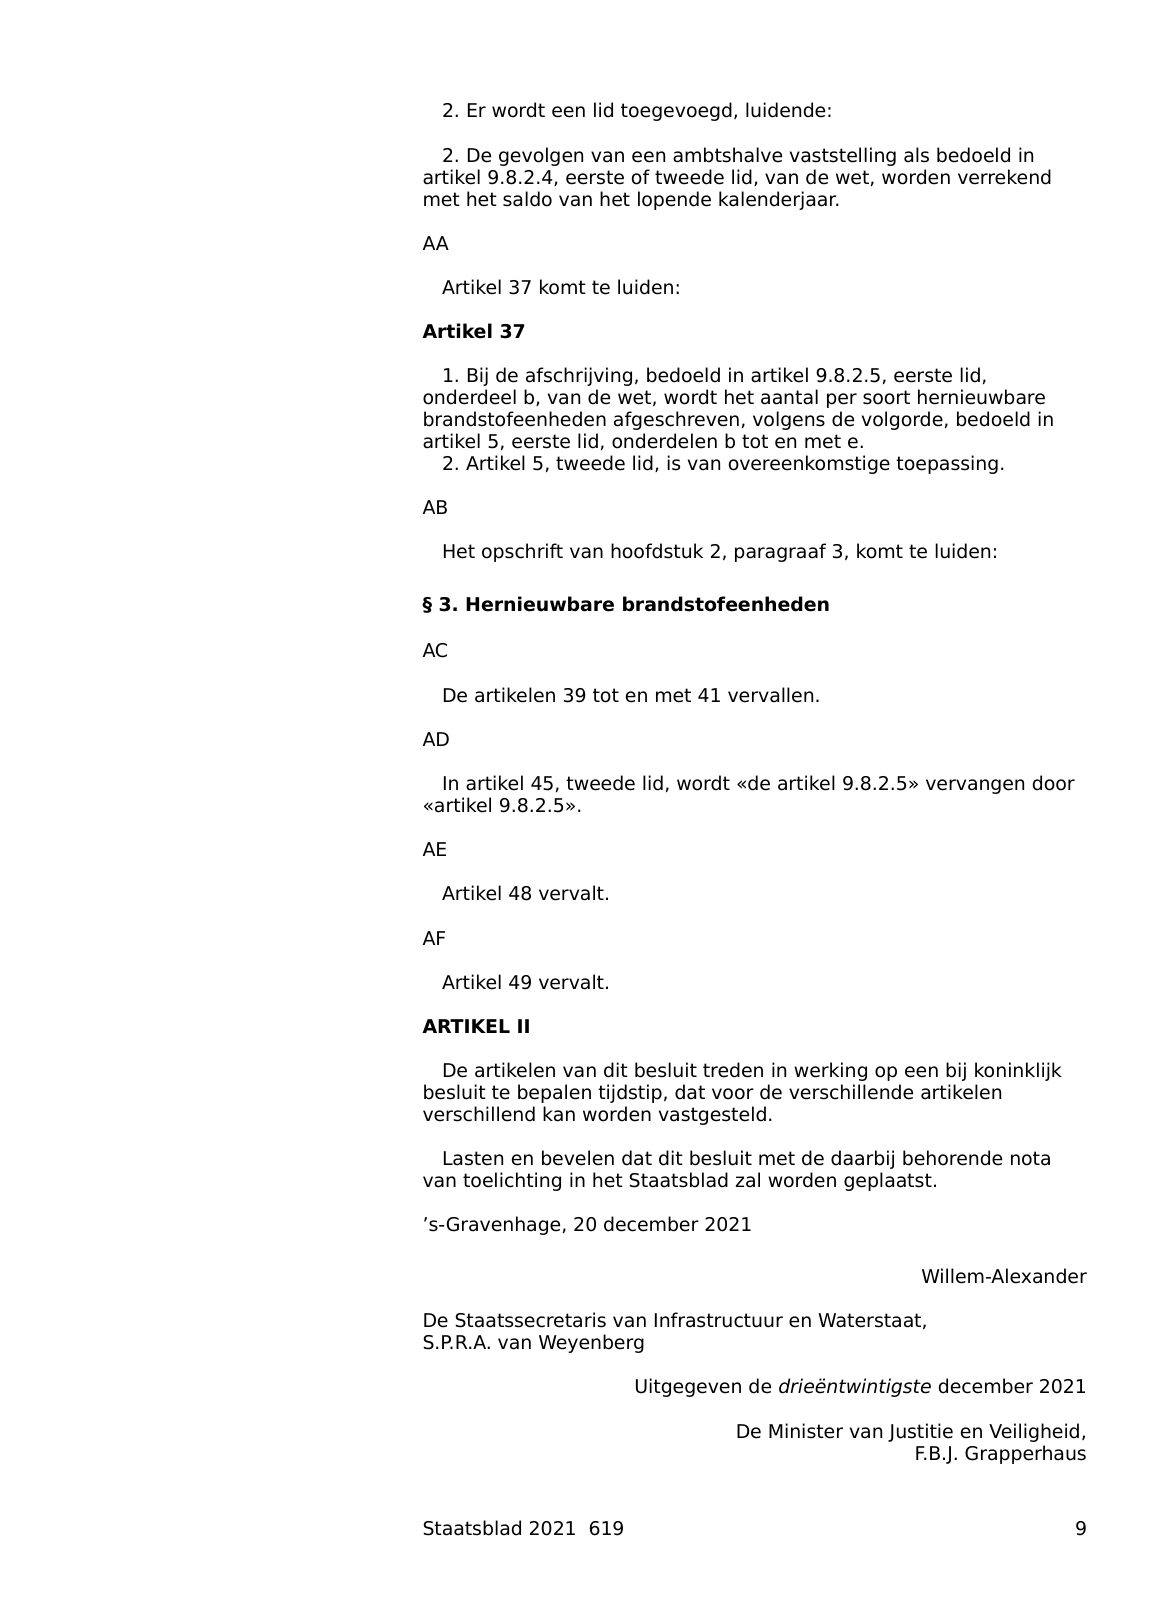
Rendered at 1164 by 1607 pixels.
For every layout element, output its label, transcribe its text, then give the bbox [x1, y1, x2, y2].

text 2. Er wordt een lid toegevoegd, luidende: [422, 100, 1087, 122]
subtitle Artikel 37 [422, 321, 1087, 343]
text Lasten en bevelen dat dit besluit met de daarbij behorende nota van toelichting in het Staatsblad zal worden geplaatst. [422, 1148, 1087, 1192]
text 2. De gevolgen van een ambtshalve vaststelling als bedoeld in artikel 9.8.2.4, eerste of tweede lid, van de wet, worden verrekend met het saldo van het lopende kalenderjaar. [422, 144, 1087, 211]
text Willem-Alexander [422, 1266, 1087, 1288]
text Het opschrift van hoofdstuk 2, paragraaf 3, komt te luiden: [422, 541, 1087, 563]
text De Staatssecretaris van Infrastructuur en Waterstaat, S.P.R.A. van Weyenberg [422, 1310, 1087, 1354]
text AC [422, 640, 1087, 662]
text AB [422, 497, 1087, 519]
text 2. Artikel 5, tweede lid, is van overeenkomstige toepassing. [422, 453, 1087, 475]
text AE [422, 839, 1087, 861]
text De Minister van Justitie en Veiligheid, F.B.J. Grapperhaus [422, 1421, 1087, 1464]
text In artikel 45, tweede lid, wordt «de artikel 9.8.2.5» vervangen door «artikel 9.8.2.5». [422, 773, 1087, 817]
subtitle ARTIKEL II [422, 1016, 1087, 1038]
text AD [422, 729, 1087, 751]
text De artikelen 39 tot en met 41 vervallen. [422, 684, 1087, 707]
text 1. Bij de afschrijving, bedoeld in artikel 9.8.2.5, eerste lid, onderdeel b, van de wet, wordt het aantal per soort hernieuwbare brandstofeenheden afgeschreven, volgens de volgorde, bedoeld in artikel 5, eerste lid, onderdelen b tot en met e. [422, 365, 1087, 453]
text De artikelen van dit besluit treden in werking op een bij koninklijk besluit te bepalen tijdstip, dat voor de verschillende artikelen verschillend kan worden vastgesteld. [422, 1060, 1087, 1126]
text Artikel 37 komt te luiden: [422, 277, 1087, 299]
text Artikel 48 vervalt. [422, 883, 1087, 905]
text Uitgegeven de drieëntwintigste december 2021 [422, 1376, 1087, 1398]
text AA [422, 233, 1087, 255]
text Artikel 49 vervalt. [422, 972, 1087, 993]
subtitle § 3. Hernieuwbare brandstofeenheden [422, 593, 1087, 615]
text AF [422, 927, 1087, 949]
text ’s-Gravenhage, 20 december 2021 [422, 1214, 1087, 1236]
